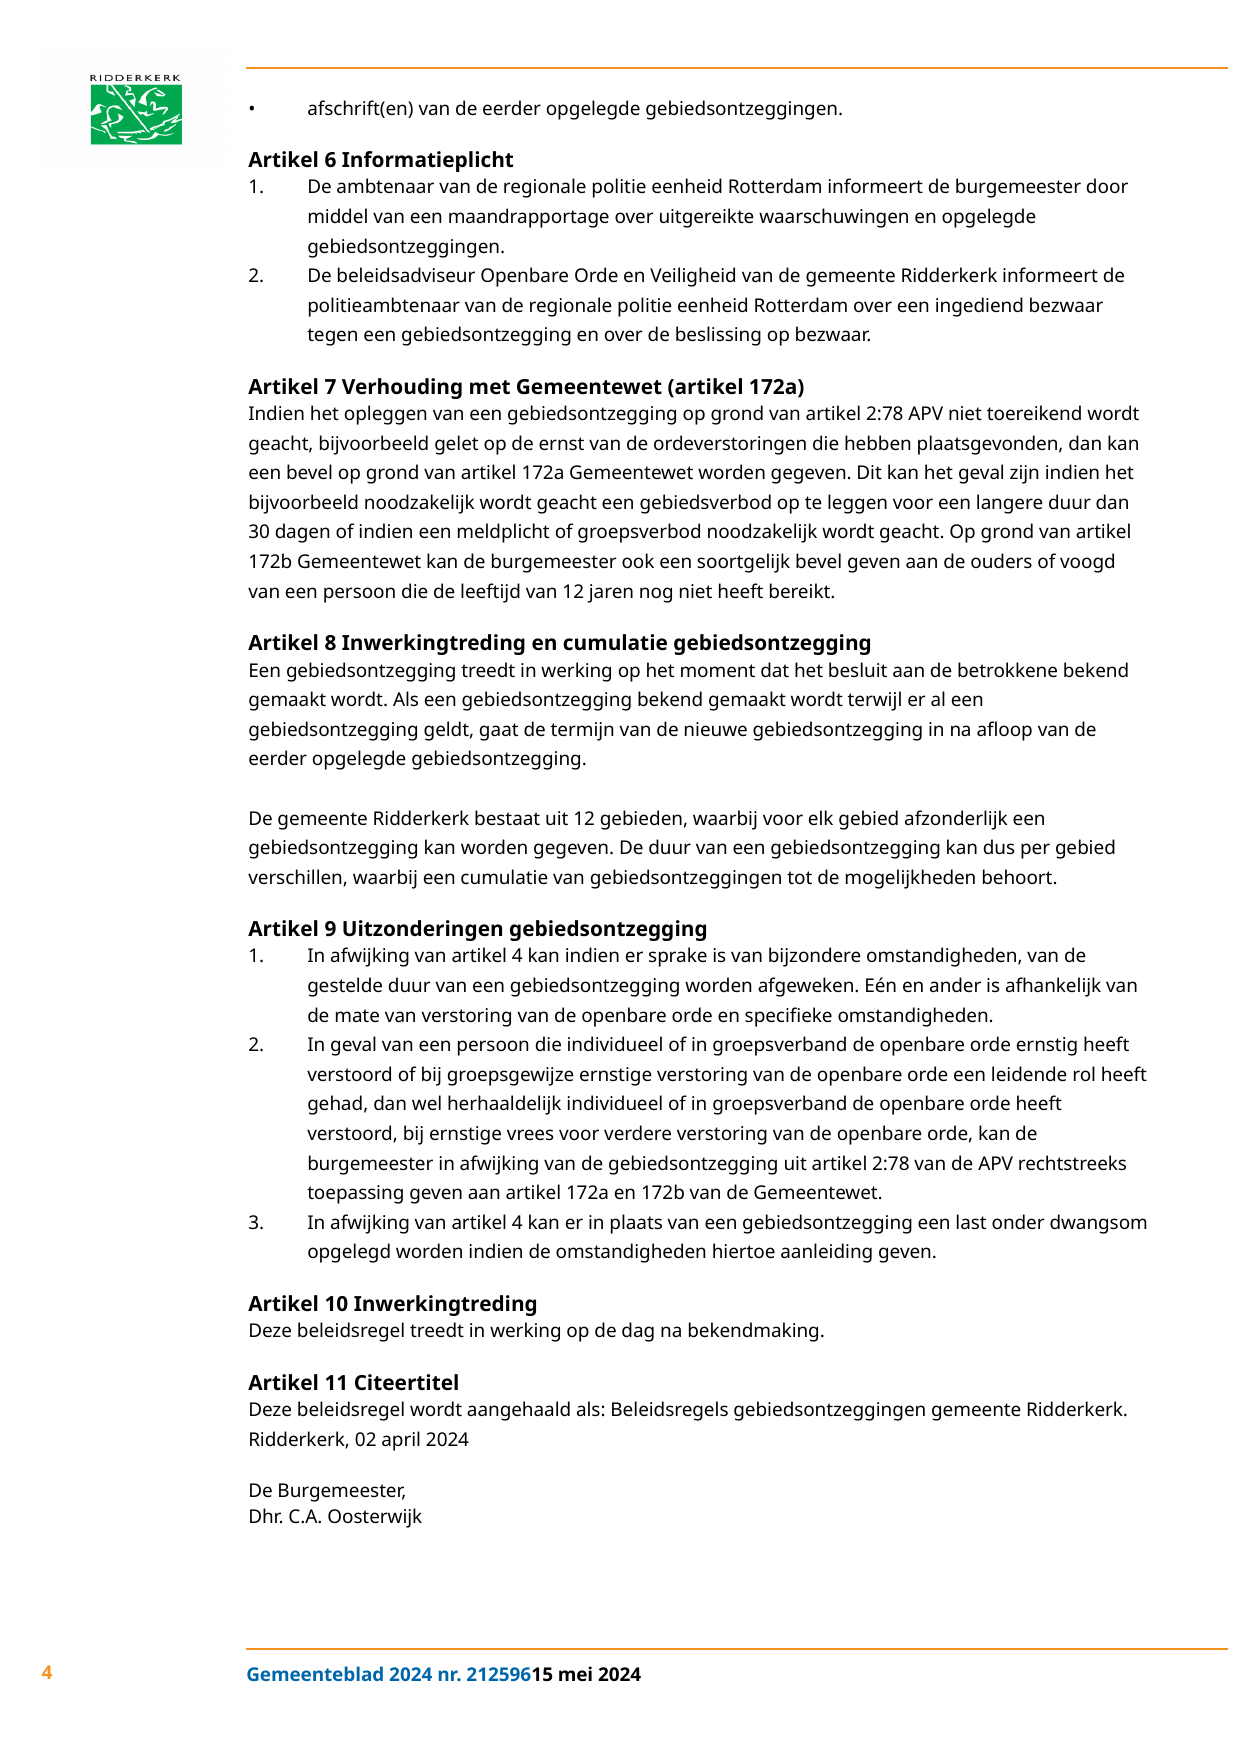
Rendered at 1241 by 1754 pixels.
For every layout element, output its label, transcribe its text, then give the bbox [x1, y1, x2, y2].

list In geval van een persoon die individueel of in groepsverband de openbare orde ernstig heeft verstoord of bij groepsgewijze ernstige verstoring van de openbare orde een leidende rol heeft gehad, dan wel herhaaldelijk individueel of in groepsverband de openbare orde heeft verstoord, bij ernstige vrees voor verdere verstoring van de openbare orde, kan de burgemeester in afwijking van de gebiedsontzegging uit artikel 2:78 van de APV rechtstreeks toepassing geven aan artikel 172a en 172b van de Gemeentewet. [248, 1031, 1152, 1205]
text Deze beleidsregel wordt aangehaald als: Beleidsregels gebiedsontzeggingen gemeente Ridderkerk. [248, 1396, 1152, 1422]
text Ridderkerk, 02 april 2024 [248, 1426, 1152, 1452]
list afschrift(en) van de eerder opgelegde gebiedsontzeggingen. [248, 95, 1152, 121]
list In afwijking van artikel 4 kan er in plaats van een gebiedsontzegging een last onder dwangsom opgelegd worden indien de omstandigheden hiertoe aanleiding geven. [248, 1209, 1152, 1264]
text Indien het opleggen van een gebiedsontzegging op grond van artikel 2:78 APV niet toereikend wordt geacht, bijvoorbeeld gelet op de ernst van de ordeverstoringen die hebben plaatsgevonden, dan kan een bevel op grond van artikel 172a Gemeentewet worden gegeven. Dit kan het geval zijn indien het bijvoorbeeld noodzakelijk wordt geacht een gebiedsverbod op te leggen voor een langere duur dan 30 dagen of indien een meldplicht of groepsverbod noodzakelijk wordt geacht. Op grond van artikel 172b Gemeentewet kan de burgemeester ook een soortgelijk bevel geven aan de ouders of voogd van een persoon die de leeftijd van 12 jaren nog niet heeft bereikt. [248, 400, 1152, 604]
list In afwijking van artikel 4 kan indien er sprake is van bijzondere omstandigheden, van de gestelde duur van een gebiedsontzegging worden afgeweken. Eén en ander is afhankelijk van de mate van verstoring van de openbare orde en specifieke omstandigheden. [248, 943, 1152, 1028]
text Artikel 10 Inwerkingtreding [248, 1289, 1152, 1317]
text Deze beleidsregel treedt in werking op de dag na bekendmaking. [248, 1317, 1152, 1343]
text Dhr. C.A. Oosterwijk [248, 1503, 1152, 1529]
list De beleidsadviseur Openbare Orde en Veiligheid van de gemeente Ridderkerk informeert de politieambtenaar van de regionale politie eenheid Rotterdam over een ingediend bezwaar tegen een gebiedsontzegging en over de beslissing op bezwaar. [248, 262, 1152, 347]
text Artikel 6 Informatieplicht [248, 145, 1152, 174]
text Artikel 9 Uitzonderingen gebiedsontzegging [248, 914, 1152, 943]
text De gemeente Ridderkerk bestaat uit 12 gebieden, waarbij voor elk gebied afzonderlijk een gebiedsontzegging kan worden gegeven. De duur van een gebiedsontzegging kan dus per gebied verschillen, waarbij een cumulatie van gebiedsontzeggingen tot de mogelijkheden behoort. [248, 805, 1152, 889]
text Artikel 11 Citeertitel [248, 1368, 1152, 1396]
picture [41, 47, 231, 172]
text Een gebiedsontzegging treedt in werking op het moment dat het besluit aan de betrokkene bekend gemaakt wordt. Als een gebiedsontzegging bekend gemaakt wordt terwijl er al een gebiedsontzegging geldt, gaat de termijn van de nieuwe gebiedsontzegging in na afloop van de eerder opgelegde gebiedsontzegging. [248, 657, 1152, 771]
text Artikel 8 Inwerkingtreding en cumulatie gebiedsontzegging [248, 628, 1152, 657]
text De Burgemeester, [248, 1477, 1152, 1503]
list De ambtenaar van de regionale politie eenheid Rotterdam informeert de burgemeester door middel van een maandrapportage over uitgereikte waarschuwingen en opgelegde gebiedsontzeggingen. [248, 174, 1152, 258]
text Artikel 7 Verhouding met Gemeentewet (artikel 172a) [248, 372, 1152, 400]
